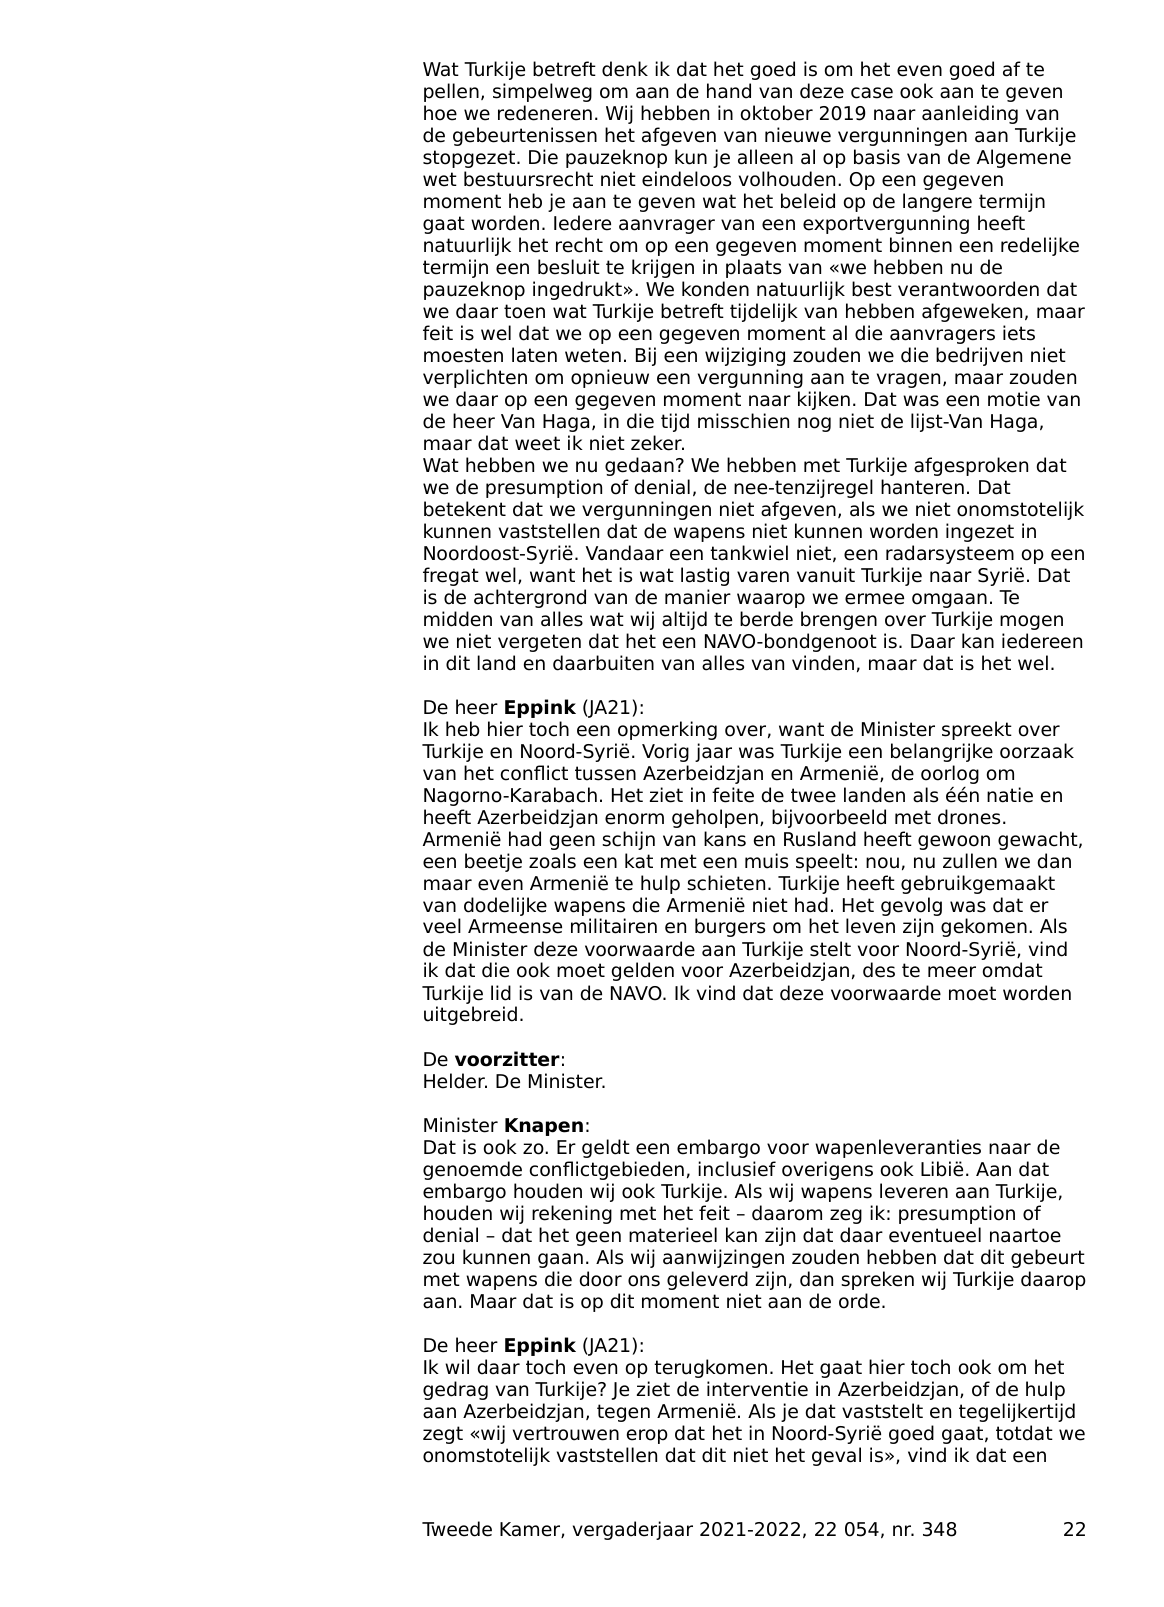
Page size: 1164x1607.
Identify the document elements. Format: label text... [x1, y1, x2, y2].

text De voorzitter: [422, 1048, 1087, 1071]
text Minister Knapen: [422, 1115, 1087, 1137]
text Dat is ook zo. Er geldt een embargo voor wapenleveranties naar de genoemde conflictgebieden, inclusief overigens ook Libië. Aan dat embargo houden wij ook Turkije. Als wij wapens leveren aan Turkije, houden wij rekening met het feit – daarom zeg ik: presumption of denial – dat het geen materieel kan zijn dat daar eventueel naartoe zou kunnen gaan. Als wij aanwijzingen zouden hebben dat dit gebeurt met wapens die door ons geleverd zijn, dan spreken wij Turkije daarop aan. Maar dat is op dit moment niet aan de orde. [422, 1137, 1087, 1312]
text Wat Turkije betreft denk ik dat het goed is om het even goed af te pellen, simpelweg om aan de hand van deze case ook aan te geven hoe we redeneren. Wij hebben in oktober 2019 naar aanleiding van de gebeurtenissen het afgeven van nieuwe vergunningen aan Turkije stopgezet. Die pauzeknop kun je alleen al op basis van de Algemene wet bestuursrecht niet eindeloos volhouden. Op een gegeven moment heb je aan te geven wat het beleid op de langere termijn gaat worden. Iedere aanvrager van een exportvergunning heeft natuurlijk het recht om op een gegeven moment binnen een redelijke termijn een besluit te krijgen in plaats van «we hebben nu de pauzeknop ingedrukt». We konden natuurlijk best verantwoorden dat we daar toen wat Turkije betreft tijdelijk van hebben afgeweken, maar feit is wel dat we op een gegeven moment al die aanvragers iets moesten laten weten. Bij een wijziging zouden we die bedrijven niet verplichten om opnieuw een vergunning aan te vragen, maar zouden we daar op een gegeven moment naar kijken. Dat was een motie van de heer Van Haga, in die tijd misschien nog niet de lijst-Van Haga, maar dat weet ik niet zeker. [422, 59, 1087, 455]
text Ik wil daar toch even op terugkomen. Het gaat hier toch ook om het gedrag van Turkije? Je ziet de interventie in Azerbeidzjan, of de hulp aan Azerbeidzjan, tegen Armenië. Als je dat vaststelt en tegelijkertijd zegt «wij vertrouwen erop dat het in Noord-Syrië goed gaat, totdat we onomstotelijk vaststellen dat dit niet het geval is», vind ik dat een [422, 1357, 1087, 1467]
text Wat hebben we nu gedaan? We hebben met Turkije afgesproken dat we de presumption of denial, de nee-tenzijregel hanteren. Dat betekent dat we vergunningen niet afgeven, als we niet onomstotelijk kunnen vaststellen dat de wapens niet kunnen worden ingezet in Noordoost-Syrië. Vandaar een tankwiel niet, een radarsysteem op een fregat wel, want het is wat lastig varen vanuit Turkije naar Syrië. Dat is de achtergrond van de manier waarop we ermee omgaan. Te midden van alles wat wij altijd te berde brengen over Turkije mogen we niet vergeten dat het een NAVO-bondgenoot is. Daar kan iedereen in dit land en daarbuiten van alles van vinden, maar dat is het wel. [422, 455, 1087, 674]
text Helder. De Minister. [422, 1071, 1087, 1092]
text Ik heb hier toch een opmerking over, want de Minister spreekt over Turkije en Noord-Syrië. Vorig jaar was Turkije een belangrijke oorzaak van het conflict tussen Azerbeidzjan en Armenië, de oorlog om Nagorno-Karabach. Het ziet in feite de twee landen als één natie en heeft Azerbeidzjan enorm geholpen, bijvoorbeeld met drones. Armenië had geen schijn van kans en Rusland heeft gewoon gewacht, een beetje zoals een kat met een muis speelt: nou, nu zullen we dan maar even Armenië te hulp schieten. Turkije heeft gebruikgemaakt van dodelijke wapens die Armenië niet had. Het gevolg was dat er veel Armeense militairen en burgers om het leven zijn gekomen. Als de Minister deze voorwaarde aan Turkije stelt voor Noord-Syrië, vind ik dat die ook moet gelden voor Azerbeidzjan, des te meer omdat Turkije lid is van de NAVO. Ik vind dat deze voorwaarde moet worden uitgebreid. [422, 719, 1087, 1026]
text De heer Eppink (JA21): [422, 697, 1087, 719]
text De heer Eppink (JA21): [422, 1335, 1087, 1357]
